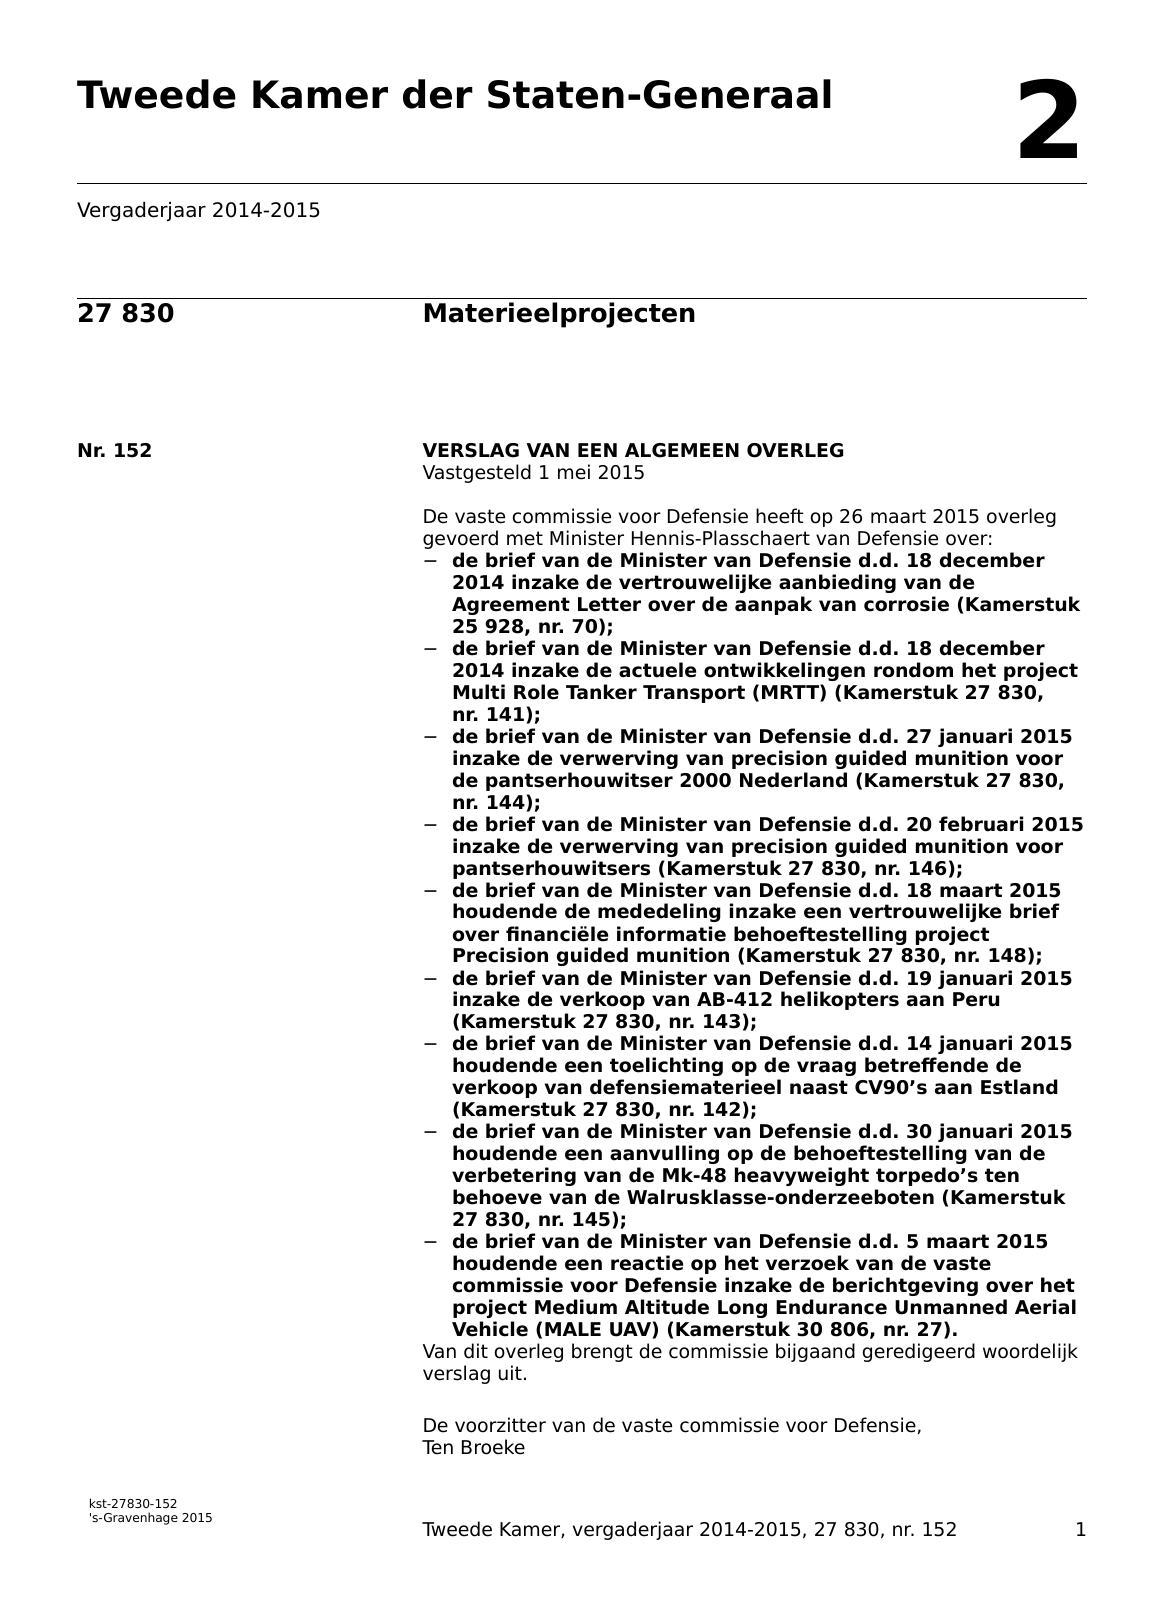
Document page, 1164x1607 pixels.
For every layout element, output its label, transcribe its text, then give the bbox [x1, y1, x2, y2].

text − de brief van de Minister van Defensie d.d. 5 maart 2015 houdende een reactie op het verzoek van de vaste commissie voor Defensie inzake de berichtgeving over het project Medium Altitude Long Endurance Unmanned Aerial Vehicle (MALE UAV) (Kamerstuk 30 806, nr. 27). [422, 1231, 1087, 1341]
subtitle Nr. 152 VERSLAG VAN EEN ALGEMEEN OVERLEG [77, 440, 1087, 462]
text Van dit overleg brengt de commissie bijgaand geredigeerd woordelijk verslag uit. [422, 1341, 1087, 1385]
text − de brief van de Minister van Defensie d.d. 30 januari 2015 houdende een aanvulling op de behoeftestelling van de verbetering van de Mk-48 heavyweight torpedo’s ten behoeve van de Walrusklasse-onderzeeboten (Kamerstuk 27 830, nr. 145); [422, 1121, 1087, 1231]
text − de brief van de Minister van Defensie d.d. 27 januari 2015 inzake de verwerving van precision guided munition voor de pantserhouwitser 2000 Nederland (Kamerstuk 27 830, nr. 144); [422, 726, 1087, 813]
table_header 2 [886, 59, 1087, 183]
text De voorzitter van de vaste commissie voor Defensie, Ten Broeke [422, 1415, 1087, 1459]
subtitle 27 830 Materieelprojecten [77, 299, 1087, 329]
text − de brief van de Minister van Defensie d.d. 18 december 2014 inzake de vertrouwelijke aanbieding van de Agreement Letter over de aanpak van corrosie (Kamerstuk 25 928, nr. 70); [422, 550, 1087, 638]
text − de brief van de Minister van Defensie d.d. 19 januari 2015 inzake de verkoop van AB-412 helikopters aan Peru (Kamerstuk 27 830, nr. 143); [422, 967, 1087, 1033]
text De vaste commissie voor Defensie heeft op 26 maart 2015 overleg gevoerd met Minister Hennis-Plasschaert van Defensie over: [422, 506, 1087, 550]
text − de brief van de Minister van Defensie d.d. 20 februari 2015 inzake de verwerving van precision guided munition voor pantserhouwitsers (Kamerstuk 27 830, nr. 146); [422, 813, 1087, 879]
text 's-Gravenhage 2015 [88, 1511, 323, 1525]
table_header Tweede Kamer der Staten-Generaal [77, 59, 886, 183]
text Vastgesteld 1 mei 2015 [422, 462, 1087, 484]
text − de brief van de Minister van Defensie d.d. 14 januari 2015 houdende een toelichting op de vraag betreffende de verkoop van defensiematerieel naast CV90’s aan Estland (Kamerstuk 27 830, nr. 142); [422, 1033, 1087, 1121]
text − de brief van de Minister van Defensie d.d. 18 maart 2015 houdende de mededeling inzake een vertrouwelijke brief over financiële informatie behoeftestelling project Precision guided munition (Kamerstuk 27 830, nr. 148); [422, 879, 1087, 967]
text kst-27830-152 [88, 1497, 323, 1511]
text − de brief van de Minister van Defensie d.d. 18 december 2014 inzake de actuele ontwikkelingen rondom het project Multi Role Tanker Transport (MRTT) (Kamerstuk 27 830, nr. 141); [422, 638, 1087, 726]
table_cell Vergaderjaar 2014-2015 [77, 184, 1087, 298]
